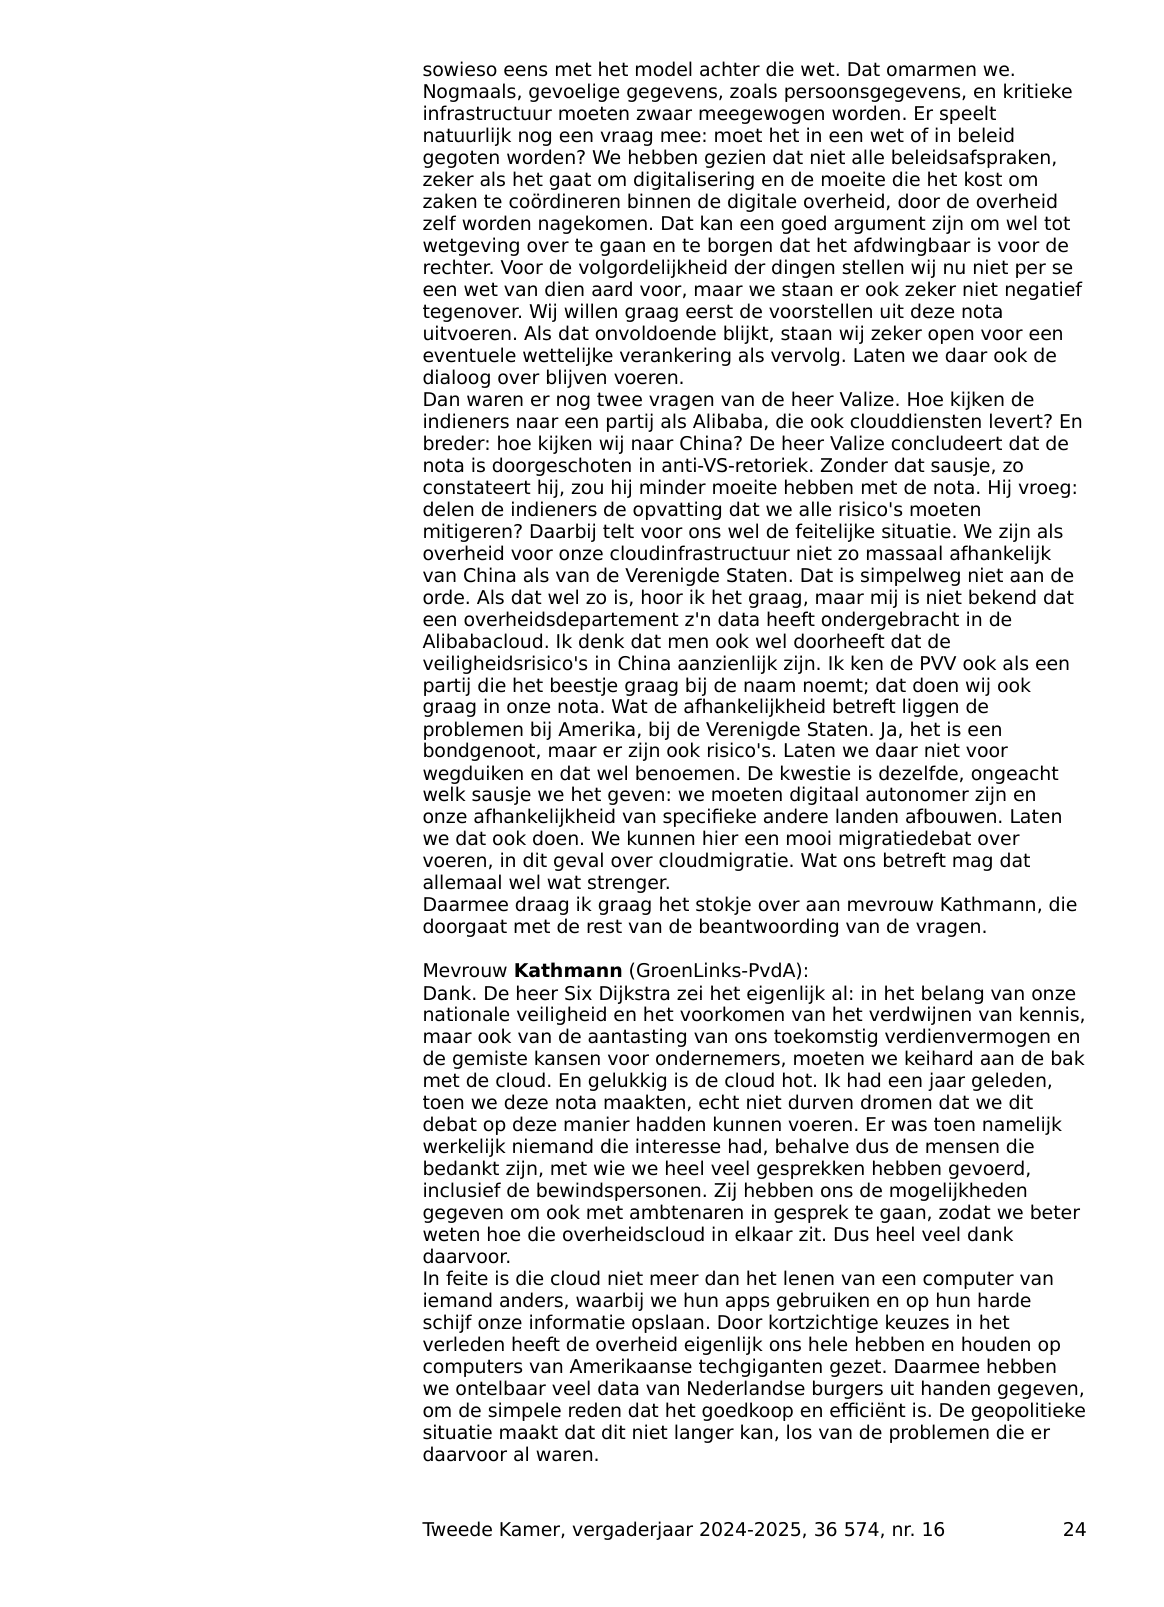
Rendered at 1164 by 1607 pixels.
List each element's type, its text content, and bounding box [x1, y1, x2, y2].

text In feite is die cloud niet meer dan het lenen van een computer van iemand anders, waarbij we hun apps gebruiken en op hun harde schijf onze informatie opslaan. Door kortzichtige keuzes in het verleden heeft de overheid eigenlijk ons hele hebben en houden op computers van Amerikaanse techgiganten gezet. Daarmee hebben we ontelbaar veel data van Nederlandse burgers uit handen gegeven, om de simpele reden dat het goedkoop en efficiënt is. De geopolitieke situatie maakt dat dit niet langer kan, los van de problemen die er daarvoor al waren. [422, 1268, 1087, 1466]
text sowieso eens met het model achter die wet. Dat omarmen we. Nogmaals, gevoelige gegevens, zoals persoonsgegevens, en kritieke infrastructuur moeten zwaar meegewogen worden. Er speelt natuurlijk nog een vraag mee: moet het in een wet of in beleid gegoten worden? We hebben gezien dat niet alle beleidsafspraken, zeker als het gaat om digitalisering en de moeite die het kost om zaken te coördineren binnen de digitale overheid, door de overheid zelf worden nagekomen. Dat kan een goed argument zijn om wel tot wetgeving over te gaan en te borgen dat het afdwingbaar is voor de rechter. Voor de volgordelijkheid der dingen stellen wij nu niet per se een wet van dien aard voor, maar we staan er ook zeker niet negatief tegenover. Wij willen graag eerst de voorstellen uit deze nota uitvoeren. Als dat onvoldoende blijkt, staan wij zeker open voor een eventuele wettelijke verankering als vervolg. Laten we daar ook de dialoog over blijven voeren. [422, 59, 1087, 389]
text Daarmee draag ik graag het stokje over aan mevrouw Kathmann, die doorgaat met de rest van de beantwoording van de vragen. [422, 894, 1087, 938]
text Dan waren er nog twee vragen van de heer Valize. Hoe kijken de indieners naar een partij als Alibaba, die ook clouddiensten levert? En breder: hoe kijken wij naar China? De heer Valize concludeert dat de nota is doorgeschoten in anti-VS-retoriek. Zonder dat sausje, zo constateert hij, zou hij minder moeite hebben met de nota. Hij vroeg: delen de indieners de opvatting dat we alle risico's moeten mitigeren? Daarbij telt voor ons wel de feitelijke situatie. We zijn als overheid voor onze cloudinfrastructuur niet zo massaal afhankelijk van China als van de Verenigde Staten. Dat is simpelweg niet aan de orde. Als dat wel zo is, hoor ik het graag, maar mij is niet bekend dat een overheidsdepartement z'n data heeft ondergebracht in de Alibabacloud. Ik denk dat men ook wel doorheeft dat de veiligheidsrisico's in China aanzienlijk zijn. Ik ken de PVV ook als een partij die het beestje graag bij de naam noemt; dat doen wij ook graag in onze nota. Wat de afhankelijkheid betreft liggen de problemen bij Amerika, bij de Verenigde Staten. Ja, het is een bondgenoot, maar er zijn ook risico's. Laten we daar niet voor wegduiken en dat wel benoemen. De kwestie is dezelfde, ongeacht welk sausje we het geven: we moeten digitaal autonomer zijn en onze afhankelijkheid van specifieke andere landen afbouwen. Laten we dat ook doen. We kunnen hier een mooi migratiedebat over voeren, in dit geval over cloudmigratie. Wat ons betreft mag dat allemaal wel wat strenger. [422, 389, 1087, 894]
text Dank. De heer Six Dijkstra zei het eigenlijk al: in het belang van onze nationale veiligheid en het voorkomen van het verdwijnen van kennis, maar ook van de aantasting van ons toekomstig verdienvermogen en de gemiste kansen voor ondernemers, moeten we keihard aan de bak met de cloud. En gelukkig is de cloud hot. Ik had een jaar geleden, toen we deze nota maakten, echt niet durven dromen dat we dit debat op deze manier hadden kunnen voeren. Er was toen namelijk werkelijk niemand die interesse had, behalve dus de mensen die bedankt zijn, met wie we heel veel gesprekken hebben gevoerd, inclusief de bewindspersonen. Zij hebben ons de mogelijkheden gegeven om ook met ambtenaren in gesprek te gaan, zodat we beter weten hoe die overheidscloud in elkaar zit. Dus heel veel dank daarvoor. [422, 982, 1087, 1268]
text Mevrouw Kathmann (GroenLinks-PvdA): [422, 960, 1087, 982]
